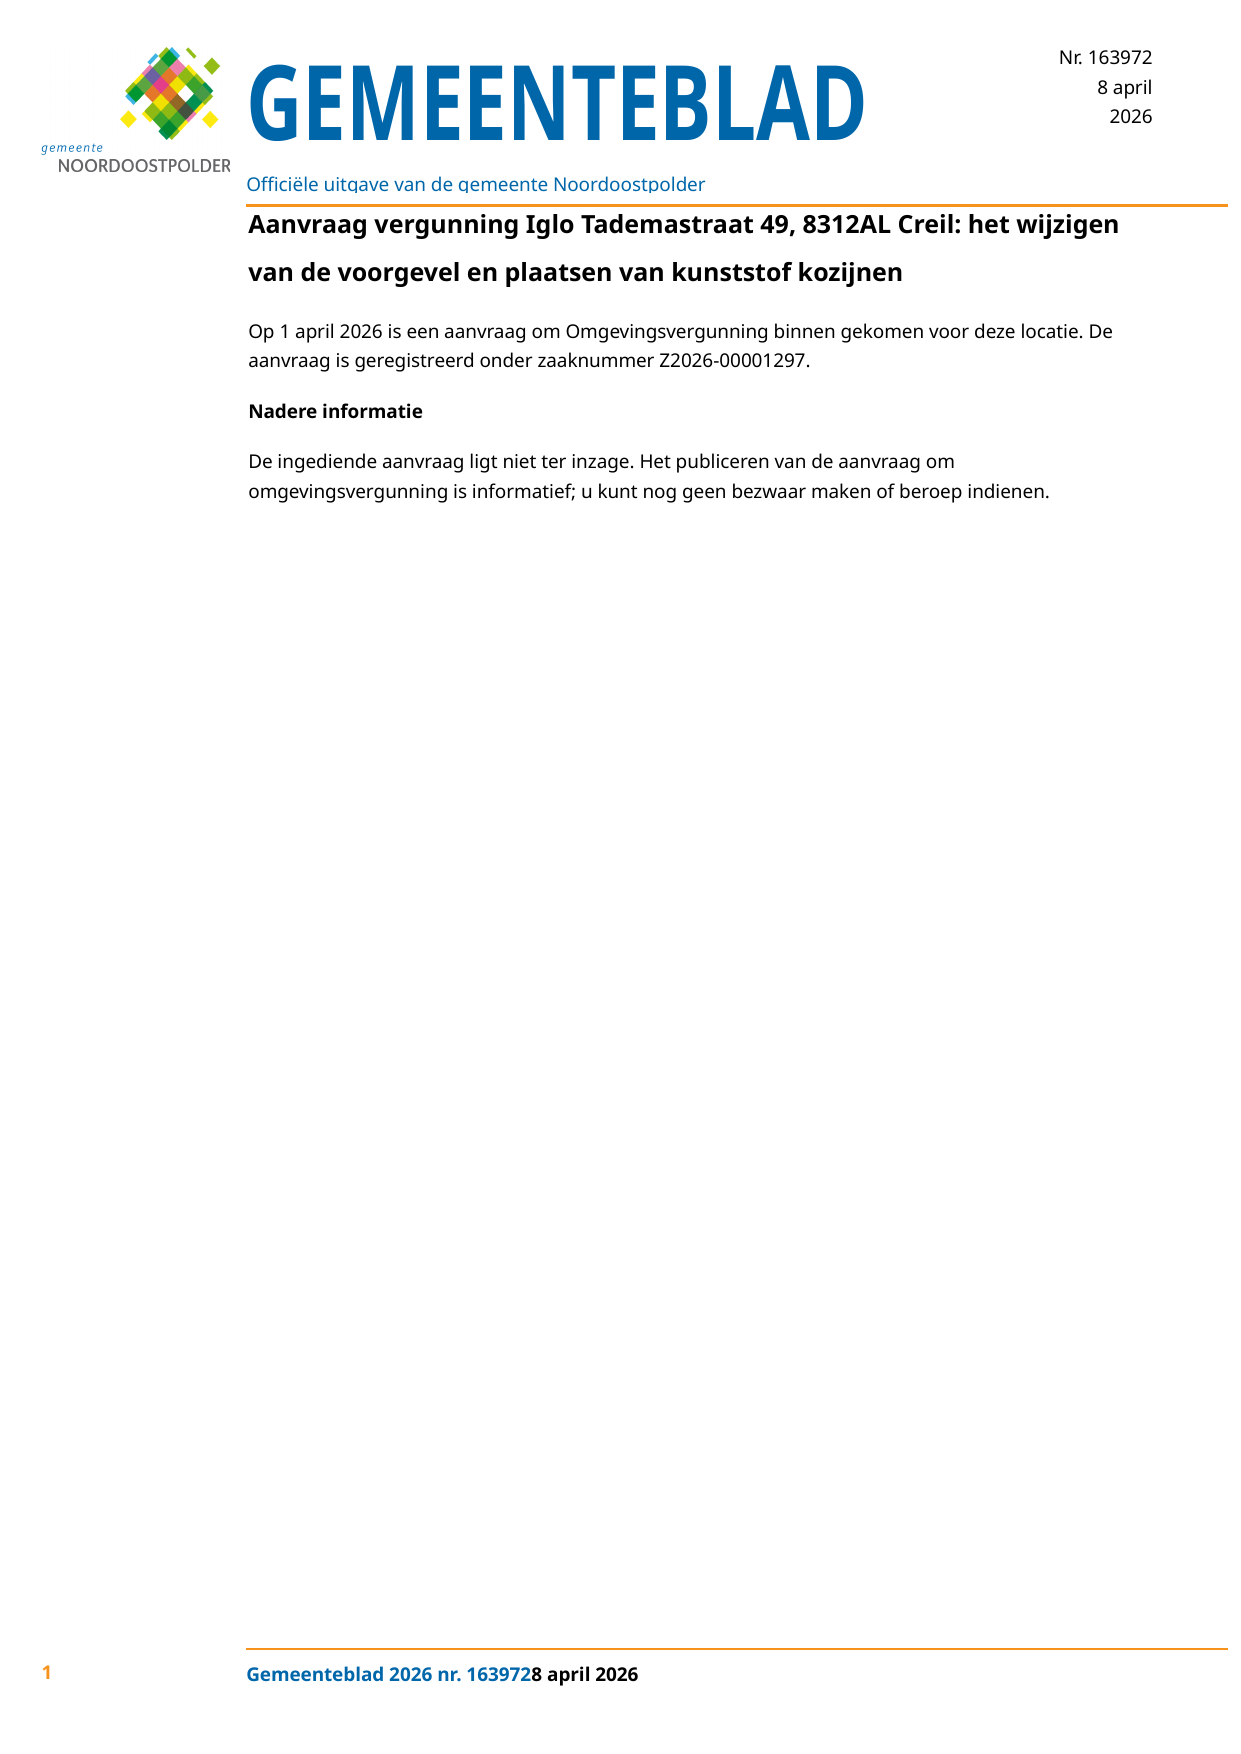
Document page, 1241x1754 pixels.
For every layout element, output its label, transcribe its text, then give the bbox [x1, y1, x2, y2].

picture [41, 47, 231, 172]
text Nadere informatie [248, 398, 1152, 424]
text De ingediende aanvraag ligt niet ter inzage. Het publiceren van de aanvraag om omgevingsvergunning is informatief; u kunt nog geen bezwaar maken of beroep indienen. [248, 448, 1152, 504]
text Aanvraag vergunning Iglo Tademastraat 49, 8312AL Creil: het wijzigen van de voorgevel en plaatsen van kunststof kozijnen [248, 207, 1152, 288]
text Op 1 april 2026 is een aanvraag om Omgevingsvergunning binnen gekomen voor deze locatie. De aanvraag is geregistreerd onder zaaknummer Z2026-00001297. [248, 318, 1152, 373]
